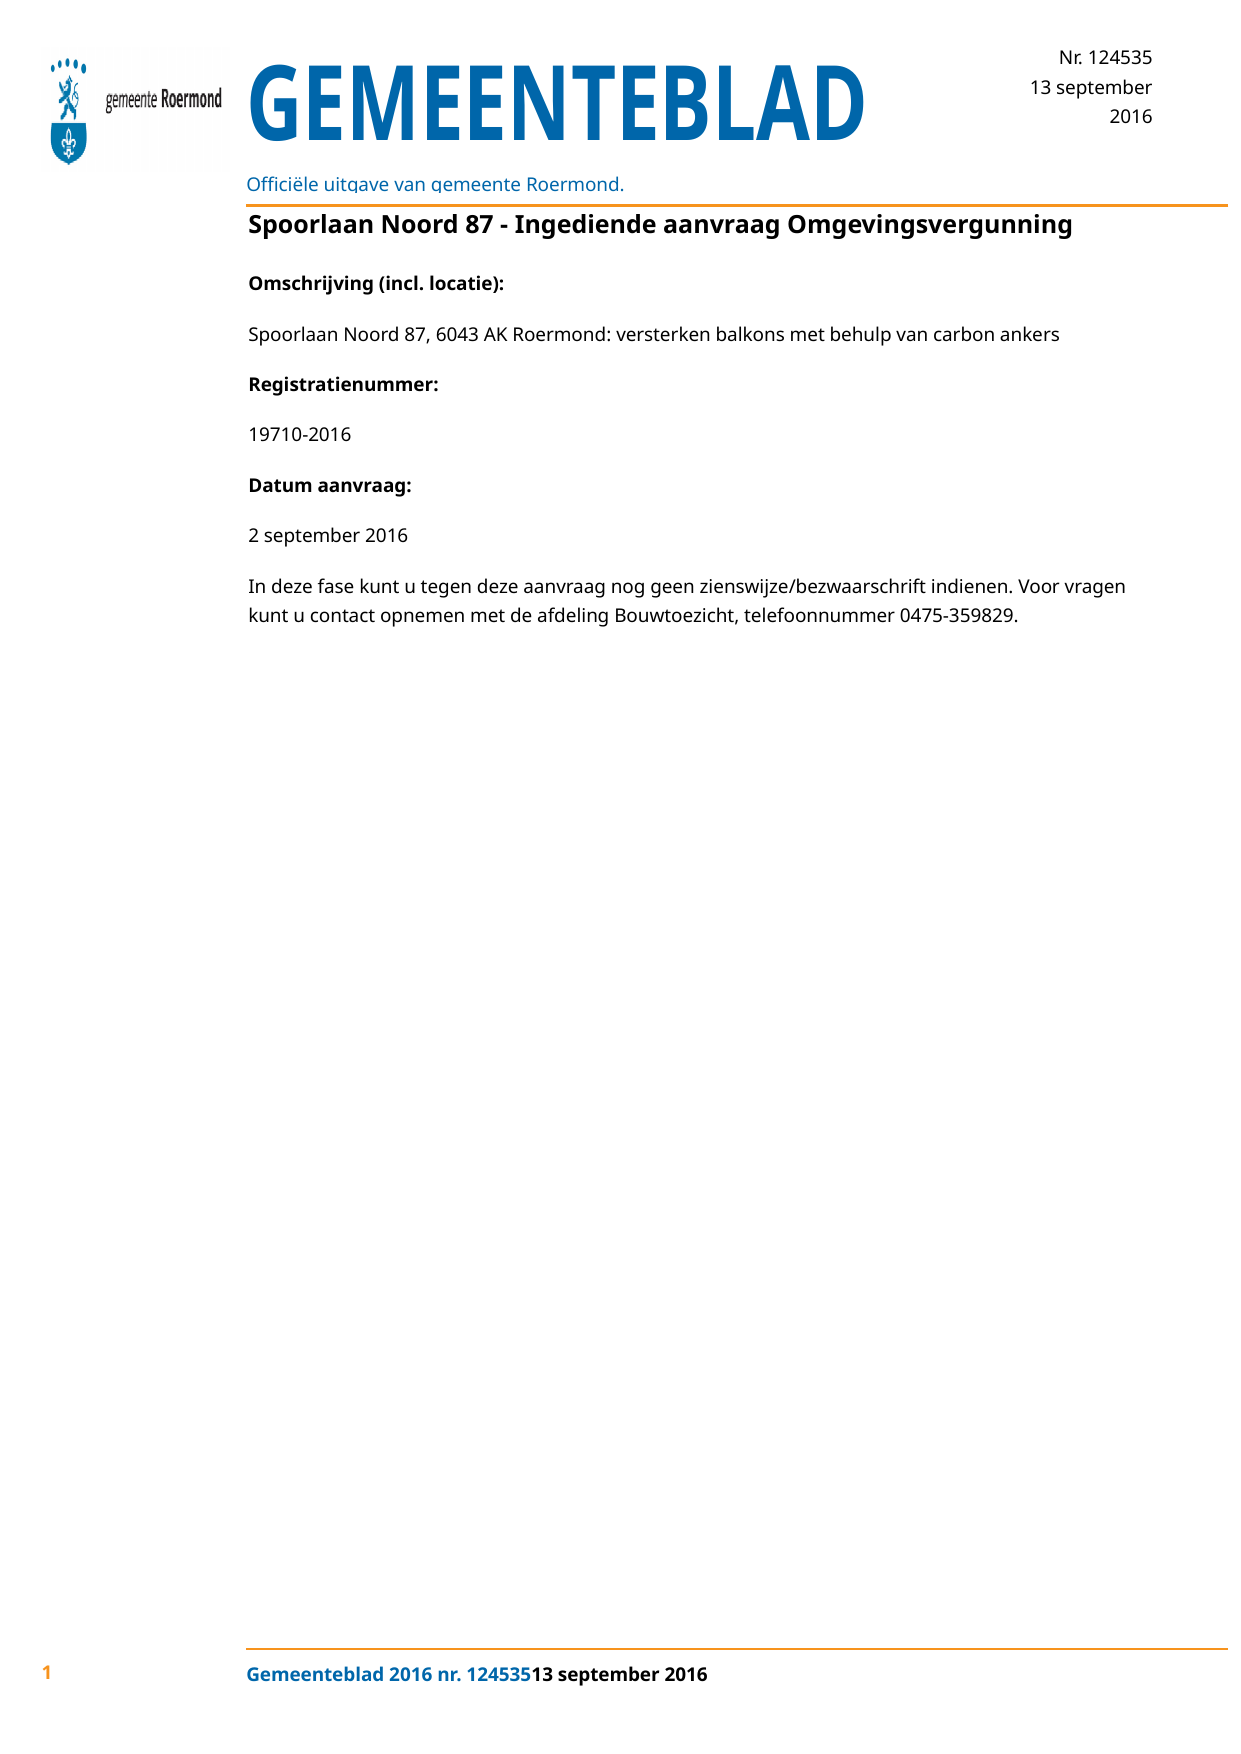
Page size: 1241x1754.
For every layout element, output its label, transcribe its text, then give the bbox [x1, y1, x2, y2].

text 19710-2016 [248, 422, 1152, 447]
picture [41, 47, 231, 172]
text Datum aanvraag: [248, 472, 1152, 498]
text In deze fase kunt u tegen deze aanvraag nog geen zienswijze/bezwaarschrift indienen. Voor vragen kunt u contact opnemen met de afdeling Bouwtoezicht, telefoonnummer 0475-359829. [248, 573, 1152, 628]
text Omschrijving (incl. locatie): [248, 270, 1152, 296]
text Spoorlaan Noord 87 - Ingediende aanvraag Omgevingsvergunning [248, 207, 1152, 241]
text Spoorlaan Noord 87, 6043 AK Roermond: versterken balkons met behulp van carbon ankers [248, 321, 1152, 346]
text Registratienummer: [248, 371, 1152, 397]
text 2 september 2016 [248, 522, 1152, 548]
